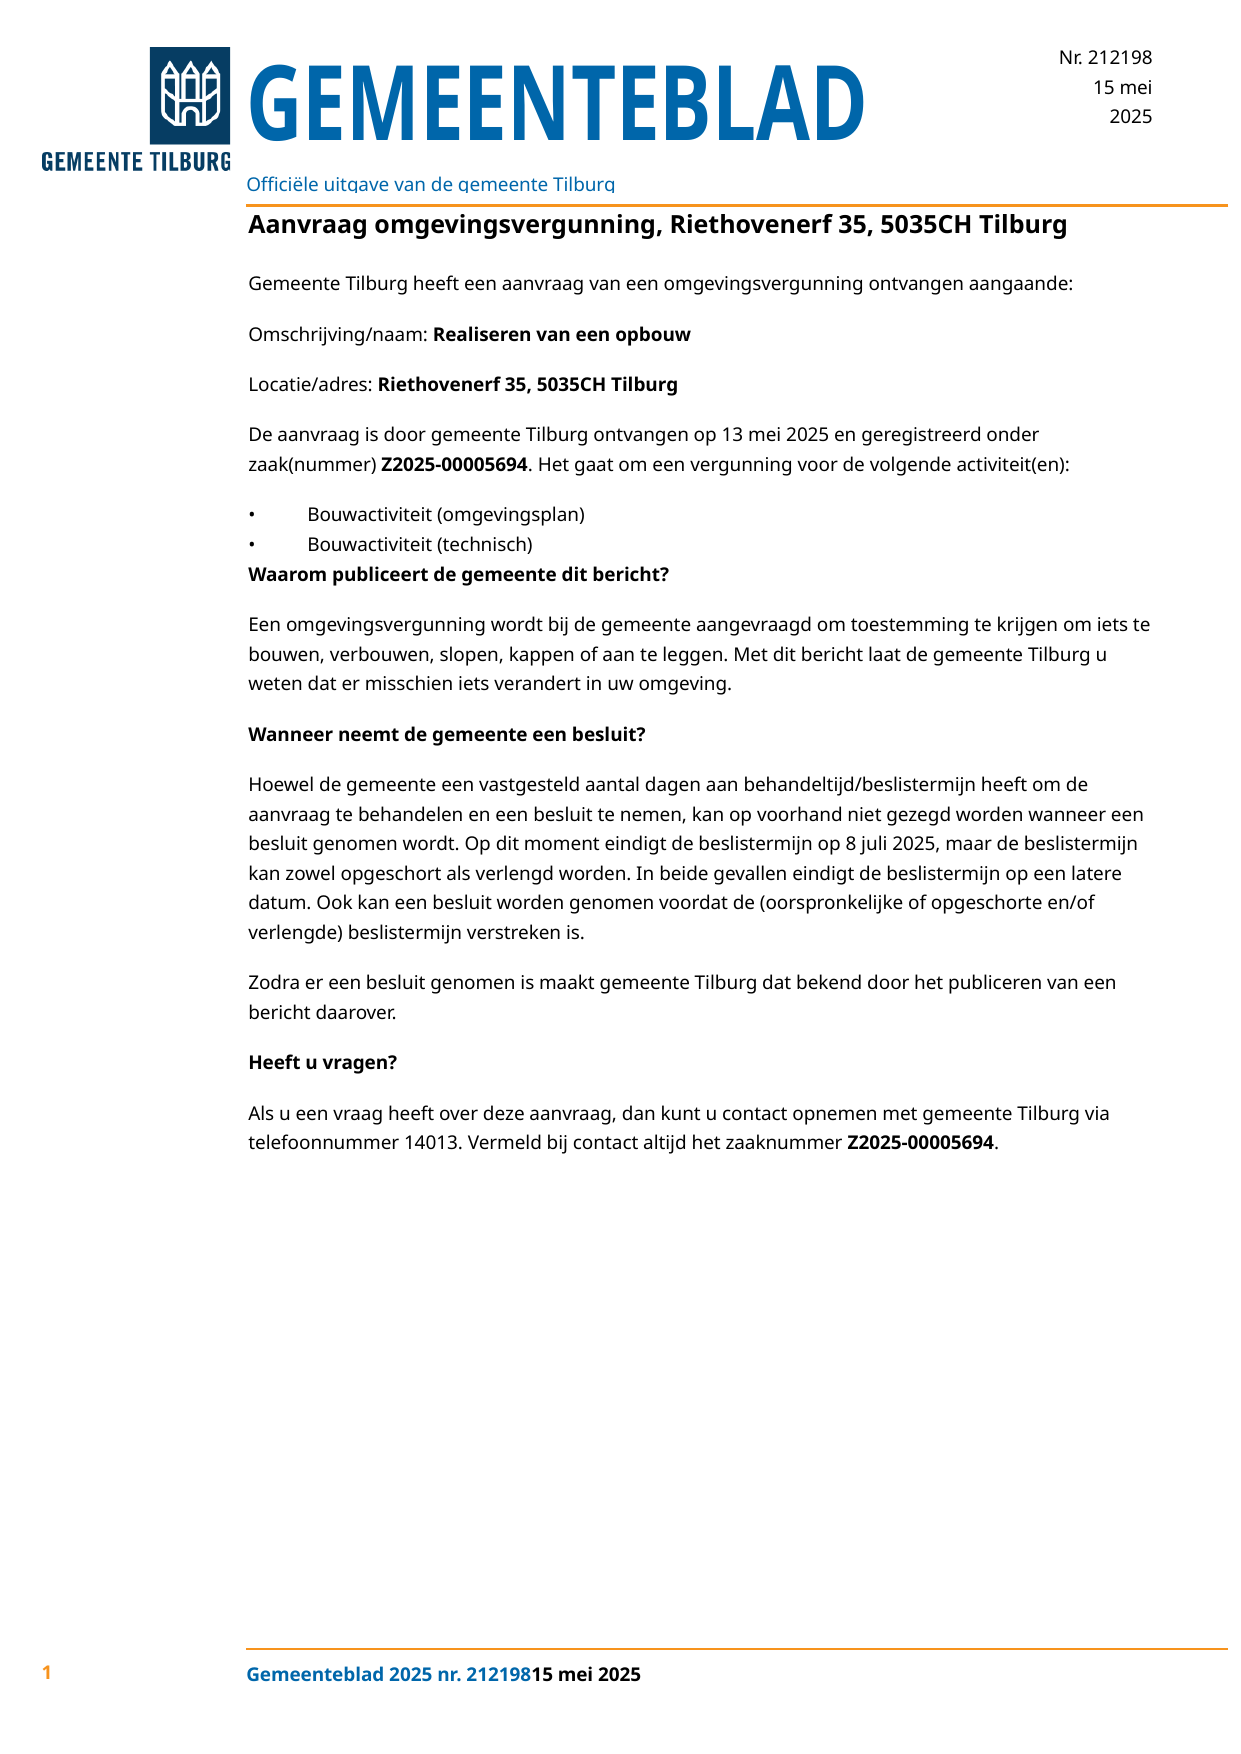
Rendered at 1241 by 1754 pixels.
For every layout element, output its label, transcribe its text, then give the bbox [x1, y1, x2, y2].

text De aanvraag is door gemeente Tilburg ontvangen op 13 mei 2025 en geregistreerd onder zaak(nummer) Z2025-00005694. Het gaat om een vergunning voor de volgende activiteit(en): [248, 422, 1152, 477]
list Bouwactiviteit (technisch) [248, 531, 1152, 557]
text Een omgevingsvergunning wordt bij de gemeente aangevraagd om toestemming te krijgen om iets te bouwen, verbouwen, slopen, kappen of aan te leggen. Met dit bericht laat de gemeente Tilburg u weten dat er misschien iets verandert in uw omgeving. [248, 611, 1152, 696]
text Zodra er een besluit genomen is maakt gemeente Tilburg dat bekend door het publiceren van een bericht daarover. [248, 969, 1152, 1025]
text Als u een vraag heeft over deze aanvraag, dan kunt u contact opnemen met gemeente Tilburg via telefoonnummer 14013. Vermeld bij contact altijd het zaaknummer Z2025-00005694. [248, 1100, 1152, 1155]
text Heeft u vragen? [248, 1049, 1152, 1075]
list Bouwactiviteit (omgevingsplan) [248, 502, 1152, 527]
picture [41, 47, 231, 172]
text Omschrijving/naam: Realiseren van een opbouw [248, 321, 1152, 346]
text Wanneer neemt de gemeente een besluit? [248, 721, 1152, 746]
text Waarom publiceert de gemeente dit bericht? [248, 561, 1152, 586]
text Gemeente Tilburg heeft een aanvraag van een omgevingsvergunning ontvangen aangaande: [248, 270, 1152, 296]
text Hoewel de gemeente een vastgesteld aantal dagen aan behandeltijd/beslistermijn heeft om de aanvraag te behandelen en een besluit te nemen, kan op voorhand niet gezegd worden wanneer een besluit genomen wordt. Op dit moment eindigt de beslistermijn op 8 juli 2025, maar de beslistermijn kan zowel opgeschort als verlengd worden. In beide gevallen eindigt de beslistermijn op een latere datum. Ook kan een besluit worden genomen voordat de (oorspronkelijke of opgeschorte en/of verlengde) beslistermijn verstreken is. [248, 771, 1152, 945]
text Aanvraag omgevingsvergunning, Riethovenerf 35, 5035CH Tilburg [248, 207, 1152, 241]
text Locatie/adres: Riethovenerf 35, 5035CH Tilburg [248, 371, 1152, 397]
